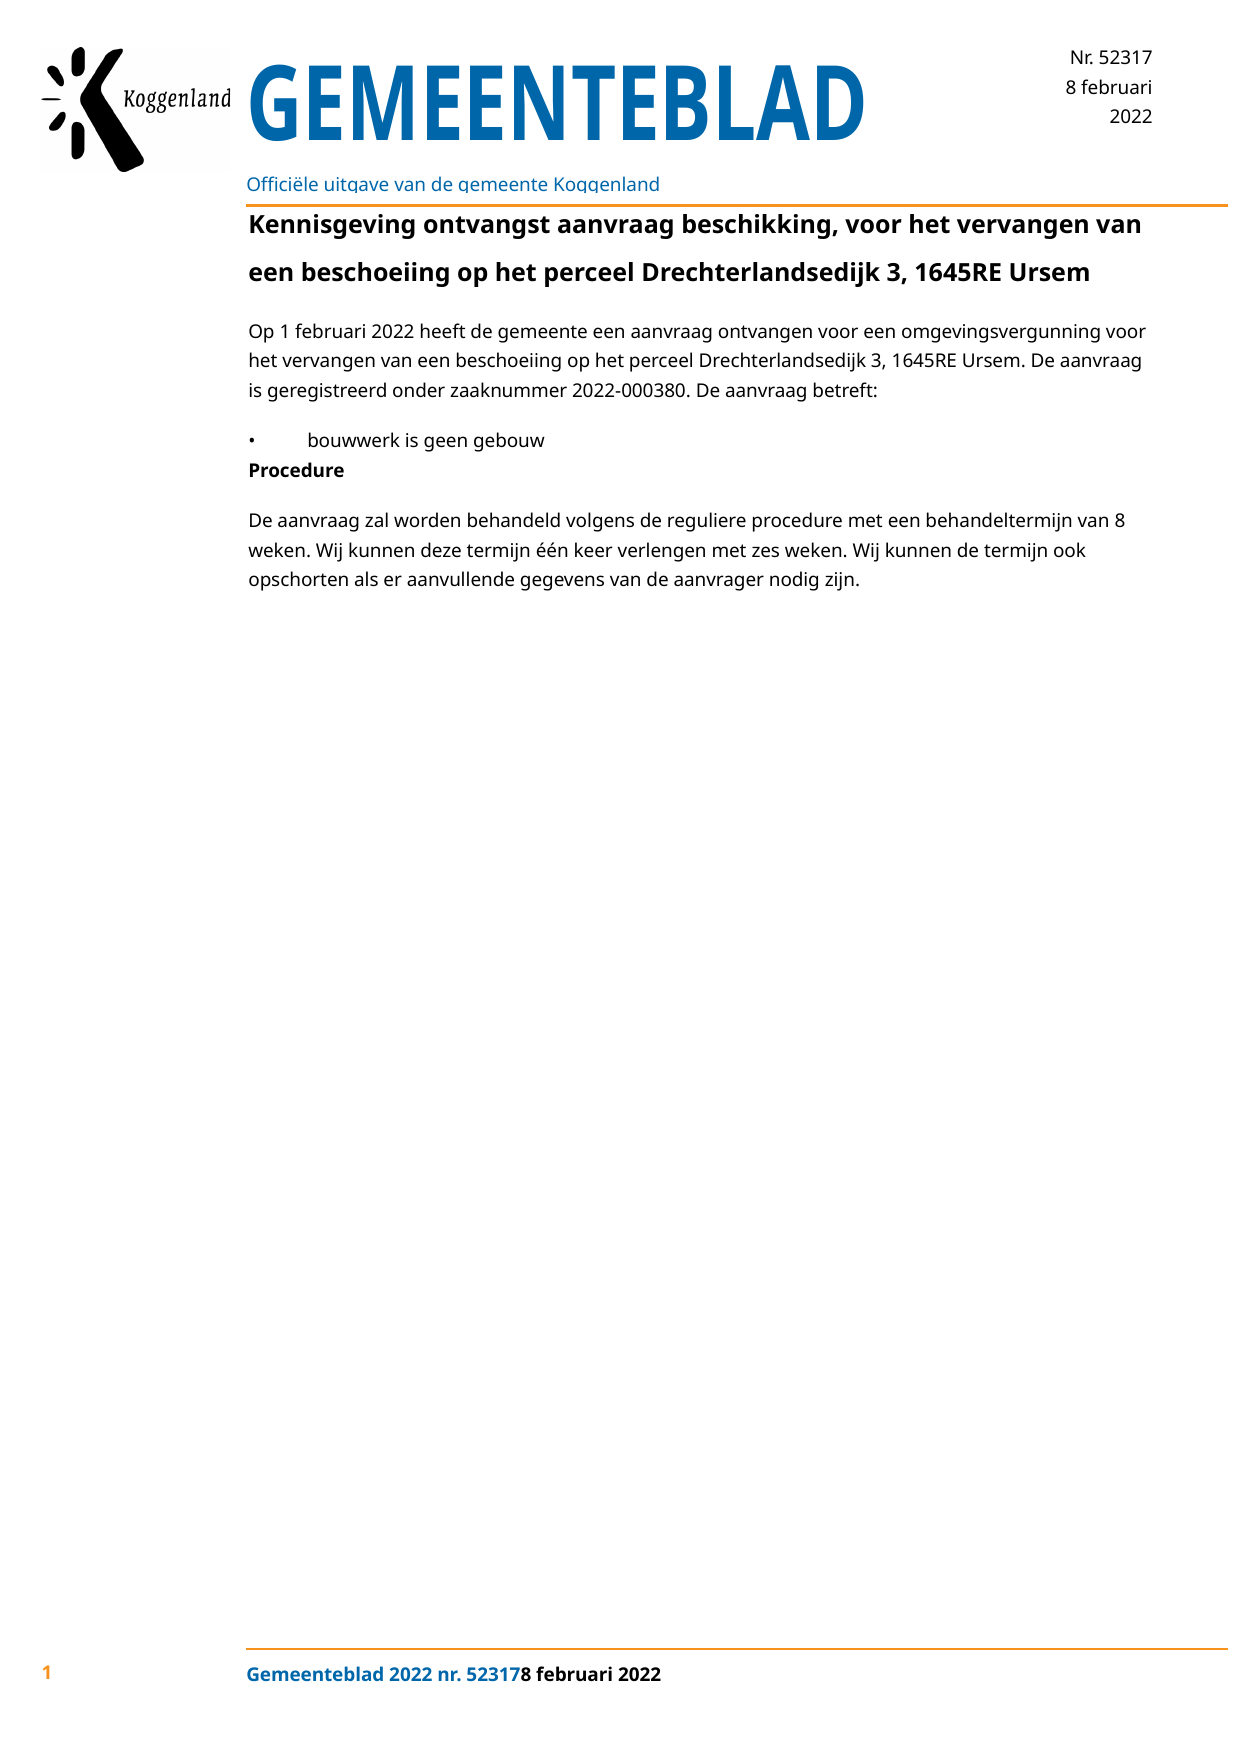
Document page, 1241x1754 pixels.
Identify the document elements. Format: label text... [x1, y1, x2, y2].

text De aanvraag zal worden behandeld volgens de reguliere procedure met een behandeltermijn van 8 weken. Wij kunnen deze termijn één keer verlengen met zes weken. Wij kunnen de termijn ook opschorten als er aanvullende gegevens van de aanvrager nodig zijn. [248, 507, 1152, 592]
picture [41, 47, 231, 172]
text Procedure [248, 457, 1152, 483]
text Op 1 februari 2022 heeft de gemeente een aanvraag ontvangen voor een omgevingsvergunning voor het vervangen van een beschoeiing op het perceel Drechterlandsedijk 3, 1645RE Ursem. De aanvraag is geregistreerd onder zaaknummer 2022-000380. De aanvraag betreft: [248, 318, 1152, 403]
text Kennisgeving ontvangst aanvraag beschikking, voor het vervangen van een beschoeiing op het perceel Drechterlandsedijk 3, 1645RE Ursem [248, 207, 1152, 288]
list bouwwerk is geen gebouw [248, 427, 1152, 453]
